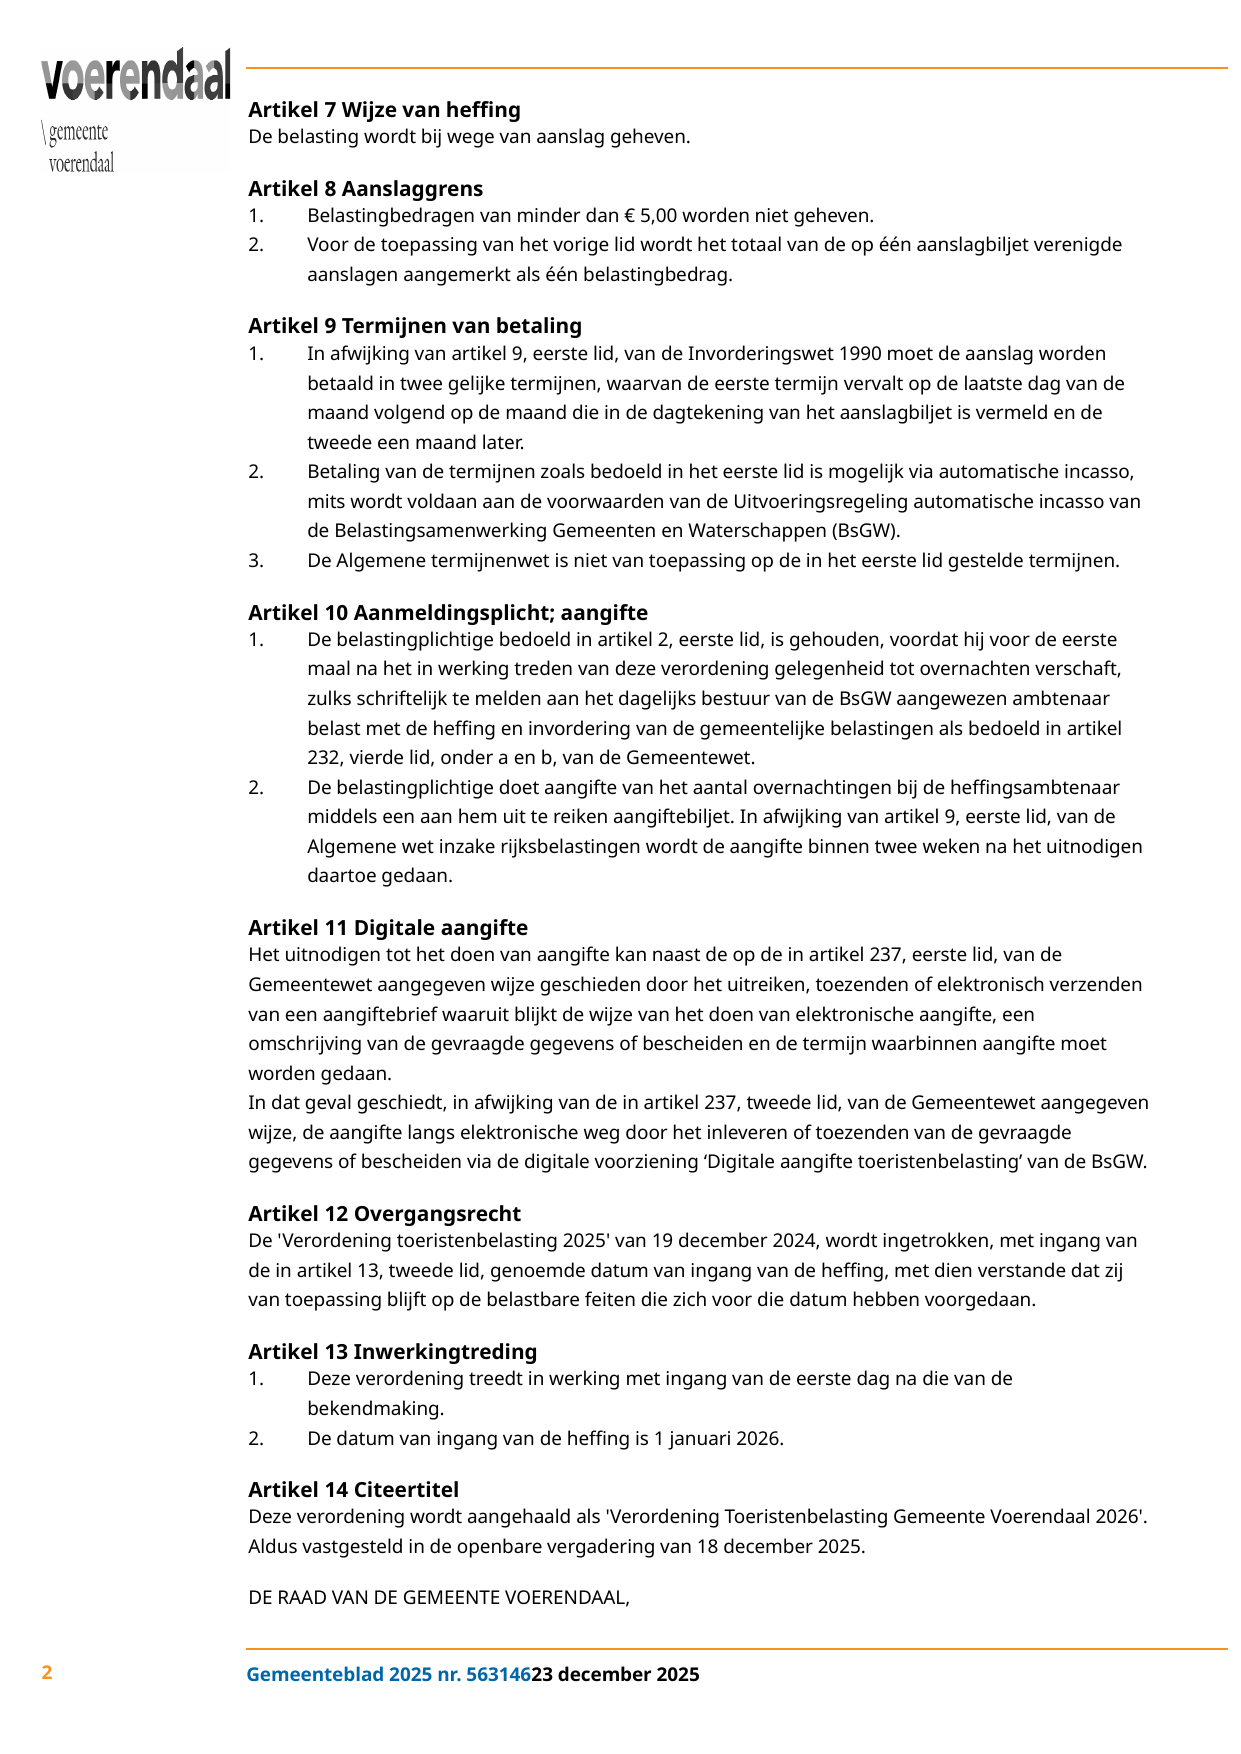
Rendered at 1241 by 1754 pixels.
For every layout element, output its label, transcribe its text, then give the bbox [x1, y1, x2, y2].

text In dat geval geschiedt, in afwijking van de in artikel 237, tweede lid, van de Gemeentewet aangegeven wijze, de aangifte langs elektronische weg door het inleveren of toezenden van de gevraagde gegevens of bescheiden via de digitale voorziening ‘Digitale aangifte toeristenbelasting’ van de BsGW. [248, 1089, 1152, 1174]
text De belasting wordt bij wege van aanslag geheven. [248, 123, 1152, 149]
text De 'Verordening toeristenbelasting 2025' van 19 december 2024, wordt ingetrokken, met ingang van de in artikel 13, tweede lid, genoemde datum van ingang van de heffing, met dien verstande dat zij van toepassing blijft op de belastbare feiten die zich voor die datum hebben voorgedaan. [248, 1227, 1152, 1312]
list De datum van ingang van de heffing is 1 januari 2026. [248, 1425, 1152, 1450]
list De Algemene termijnenwet is niet van toepassing op de in het eerste lid gestelde termijnen. [248, 547, 1152, 573]
text Deze verordening wordt aangehaald als 'Verordening Toeristenbelasting Gemeente Voerendaal 2026'. [248, 1503, 1152, 1529]
picture [41, 47, 231, 172]
text DE RAAD VAN DE GEMEENTE VOERENDAAL, [248, 1584, 1152, 1610]
list In afwijking van artikel 9, eerste lid, van de Invorderingswet 1990 moet de aanslag worden betaald in twee gelijke termijnen, waarvan de eerste termijn vervalt op de laatste dag van de maand volgend op de maand die in de dagtekening van het aanslagbiljet is vermeld en de tweede een maand later. [248, 340, 1152, 454]
text Artikel 9 Termijnen van betaling [248, 312, 1152, 340]
text Aldus vastgesteld in de openbare vergadering van 18 december 2025. [248, 1533, 1152, 1559]
text Artikel 11 Digitale aangifte [248, 913, 1152, 942]
list Belastingbedragen van minder dan € 5,00 worden niet geheven. [248, 202, 1152, 228]
text Artikel 7 Wijze van heffing [248, 95, 1152, 123]
text Artikel 10 Aanmeldingsplicht; aangifte [248, 598, 1152, 626]
text Artikel 14 Citeertitel [248, 1475, 1152, 1503]
text Artikel 8 Aanslaggrens [248, 174, 1152, 202]
list Voor de toepassing van het vorige lid wordt het totaal van de op één aanslagbiljet verenigde aanslagen aangemerkt als één belastingbedrag. [248, 232, 1152, 287]
text Het uitnodigen tot het doen van aangifte kan naast de op de in artikel 237, eerste lid, van de Gemeentewet aangegeven wijze geschieden door het uitreiken, toezenden of elektronisch verzenden van een aangiftebrief waaruit blijkt de wijze van het doen van elektronische aangifte, een omschrijving van de gevraagde gegevens of bescheiden en de termijn waarbinnen aangifte moet worden gedaan. [248, 942, 1152, 1086]
list De belastingplichtige doet aangifte van het aantal overnachtingen bij de heffingsambtenaar middels een aan hem uit te reiken aangiftebiljet. In afwijking van artikel 9, eerste lid, van de Algemene wet inzake rijksbelastingen wordt de aangifte binnen twee weken na het uitnodigen daartoe gedaan. [248, 774, 1152, 888]
list De belastingplichtige bedoeld in artikel 2, eerste lid, is gehouden, voordat hij voor de eerste maal na het in werking treden van deze verordening gelegenheid tot overnachten verschaft, zulks schriftelijk te melden aan het dagelijks bestuur van de BsGW aangewezen ambtenaar belast met de heffing en invordering van de gemeentelijke belastingen als bedoeld in artikel 232, vierde lid, onder a en b, van de Gemeentewet. [248, 626, 1152, 770]
text Artikel 13 Inwerkingtreding [248, 1337, 1152, 1366]
list Betaling van de termijnen zoals bedoeld in het eerste lid is mogelijk via automatische incasso, mits wordt voldaan aan de voorwaarden van de Uitvoeringsregeling automatische incasso van de Belastingsamenwerking Gemeenten en Waterschappen (BsGW). [248, 458, 1152, 543]
text Artikel 12 Overgangsrecht [248, 1199, 1152, 1227]
list Deze verordening treedt in werking met ingang van de eerste dag na die van de bekendmaking. [248, 1366, 1152, 1421]
